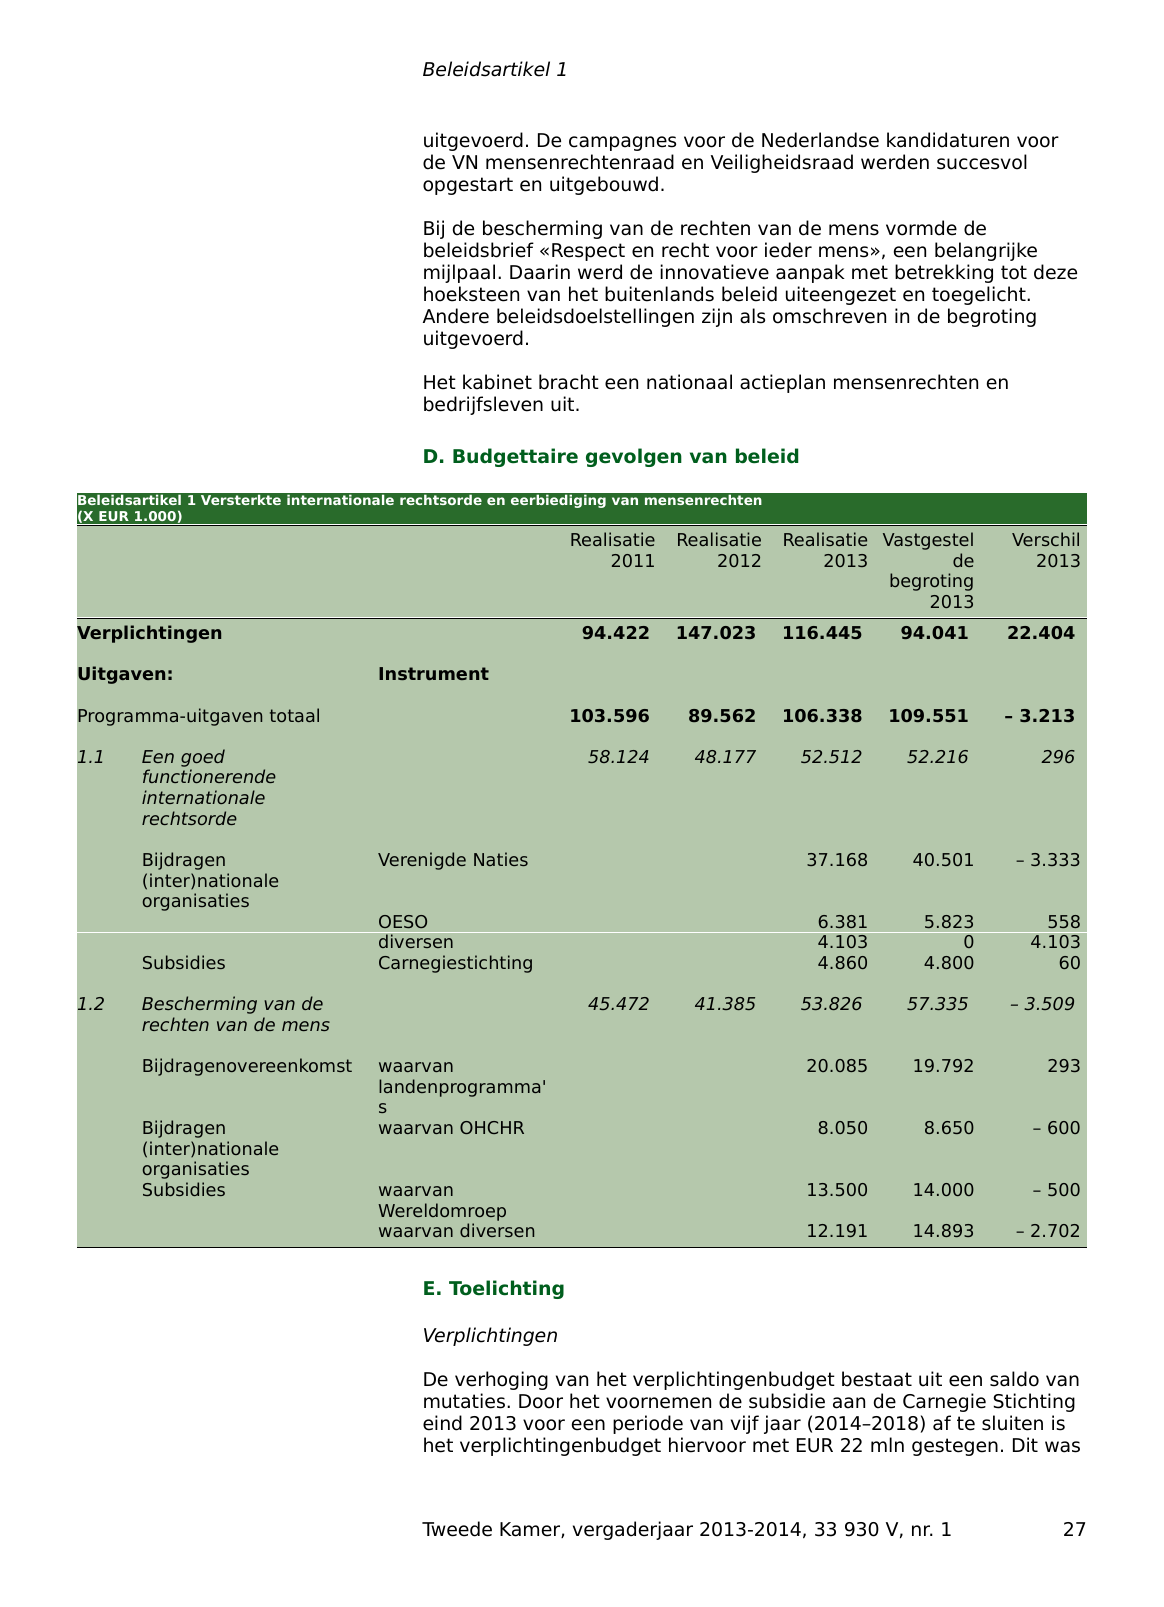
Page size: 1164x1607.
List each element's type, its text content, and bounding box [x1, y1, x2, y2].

table_cell [874, 726, 980, 747]
table_cell 8.050 [768, 1118, 874, 1180]
table_cell – 3.333 [980, 850, 1087, 912]
table_cell 41.385 [661, 994, 768, 1036]
table_cell 94.422 [555, 619, 661, 644]
table_cell [136, 933, 372, 953]
table_cell 4.800 [874, 953, 980, 974]
table_cell [77, 1036, 136, 1056]
table_cell [77, 1056, 136, 1118]
table_cell [136, 726, 372, 747]
table_cell [372, 526, 555, 617]
table_cell [555, 912, 661, 932]
table_cell 13.500 [768, 1180, 874, 1221]
table_cell Realisatie 2012 [661, 526, 768, 617]
table_cell [77, 644, 136, 664]
table_cell [661, 726, 768, 747]
table_cell [980, 685, 1087, 706]
table_cell 40.501 [874, 850, 980, 912]
table_cell [555, 850, 661, 912]
table_cell – 3.509 [980, 994, 1087, 1036]
table_cell [555, 1118, 661, 1180]
table_cell [77, 1118, 136, 1180]
table_cell Verschil 2013 [980, 526, 1087, 617]
table_cell Instrument [372, 664, 555, 685]
table_cell [980, 829, 1087, 850]
table_cell [136, 526, 372, 617]
table_cell 22.404 [980, 619, 1087, 644]
table_cell [555, 974, 661, 994]
table_cell 94.041 [874, 619, 980, 644]
table_cell [661, 974, 768, 994]
table_cell 106.338 [768, 706, 874, 726]
table_cell [77, 953, 136, 974]
table_cell Subsidies [136, 953, 372, 974]
table_cell [661, 912, 768, 932]
table_cell [661, 1056, 768, 1118]
table_cell [768, 829, 874, 850]
table_cell 20.085 [768, 1056, 874, 1118]
table_cell [136, 1036, 372, 1056]
table_cell [768, 664, 874, 685]
table_cell diversen [372, 933, 555, 953]
table_cell [661, 850, 768, 912]
table_cell waarvan landenprogramma's [372, 1056, 555, 1118]
table_cell 57.335 [874, 994, 980, 1036]
table_cell waarvan diversen [372, 1221, 555, 1247]
table_cell [77, 850, 136, 912]
subtitle D. Budgettaire gevolgen van beleid [422, 446, 1087, 468]
table_cell Verplichtingen [77, 619, 372, 644]
table_cell [661, 933, 768, 953]
table_cell 14.893 [874, 1221, 980, 1247]
table_cell 58.124 [555, 747, 661, 829]
table_cell Verenigde Naties [372, 850, 555, 912]
table_cell [77, 829, 136, 850]
table_cell waarvan Wereldomroep [372, 1180, 555, 1221]
table_cell 147.023 [661, 619, 768, 644]
table_cell [555, 1180, 661, 1221]
table_cell [77, 726, 136, 747]
table_cell [874, 664, 980, 685]
table_cell [874, 685, 980, 706]
table_cell [372, 706, 555, 726]
table_cell [768, 644, 874, 664]
table_cell [980, 974, 1087, 994]
table_cell [136, 974, 372, 994]
table_cell OESO [372, 912, 555, 932]
table_cell [372, 829, 555, 850]
subtitle Verplichtingen [422, 1324, 1087, 1347]
table_cell [372, 685, 555, 706]
table_cell [768, 726, 874, 747]
table_cell – 3.213 [980, 706, 1087, 726]
subtitle E. Toelichting [422, 1278, 1087, 1299]
table_cell 53.826 [768, 994, 874, 1036]
table_cell Realisatie 2011 [555, 526, 661, 617]
table_cell [768, 685, 874, 706]
table_cell [874, 974, 980, 994]
table_cell 52.216 [874, 747, 980, 829]
table_cell Carnegiestichting [372, 953, 555, 974]
table_cell [555, 953, 661, 974]
table_cell 89.562 [661, 706, 768, 726]
table_cell [555, 829, 661, 850]
table_cell [372, 747, 555, 829]
table_cell 296 [980, 747, 1087, 829]
table_cell – 500 [980, 1180, 1087, 1221]
table_cell [980, 726, 1087, 747]
table_cell Bescherming van de rechten van de mens [136, 994, 372, 1036]
table_cell [372, 994, 555, 1036]
table_cell [661, 953, 768, 974]
table_cell [980, 1036, 1087, 1056]
table_cell Subsidies [136, 1180, 372, 1221]
table_cell [980, 644, 1087, 664]
table_cell 4.103 [768, 933, 874, 953]
table_cell 103.596 [555, 706, 661, 726]
table_cell [77, 933, 136, 953]
table_cell [661, 1221, 768, 1247]
table_cell 1.2 [77, 994, 136, 1036]
table_cell [555, 664, 661, 685]
text Bij de bescherming van de rechten van de mens vormde de beleidsbrief «Respect en recht voor ieder mens», een belangrijke mijlpaal. Daarin werd de innovatieve aanpak met betrekking tot deze hoeksteen van het buitenlands beleid uiteengezet en toegelicht. Andere beleidsdoelstellingen zijn als omschreven in de begroting uitgevoerd. [422, 218, 1087, 350]
table_cell 8.650 [874, 1118, 980, 1180]
table_cell [77, 1221, 136, 1247]
table_cell waarvan OHCHR [372, 1118, 555, 1180]
text De verhoging van het verplichtingenbudget bestaat uit een saldo van mutaties. Door het voornemen de subsidie aan de Carnegie Stichting eind 2013 voor een periode van vijf jaar (2014–2018) af te sluiten is het verplichtingenbudget hiervoor met EUR 22 mln gestegen. Dit was [422, 1369, 1087, 1457]
table_cell [661, 829, 768, 850]
table_cell 37.168 [768, 850, 874, 912]
table_cell 4.103 [980, 933, 1087, 953]
table_cell 0 [874, 933, 980, 953]
table_cell [768, 1036, 874, 1056]
table_cell [768, 974, 874, 994]
table_cell [661, 1118, 768, 1180]
table_cell Uitgaven: [77, 664, 372, 685]
table_cell – 600 [980, 1118, 1087, 1180]
table_cell [372, 644, 555, 664]
table_cell [661, 644, 768, 664]
table_cell [136, 644, 372, 664]
table_cell [661, 664, 768, 685]
table_cell [874, 1036, 980, 1056]
table_cell [555, 685, 661, 706]
table_cell [661, 685, 768, 706]
table_cell [555, 1036, 661, 1056]
table_cell 48.177 [661, 747, 768, 829]
table_cell [77, 1180, 136, 1221]
table_cell Vastgestelde begroting 2013 [874, 526, 980, 617]
table_cell [372, 619, 555, 644]
table_cell 5.823 [874, 912, 980, 932]
table_cell 19.792 [874, 1056, 980, 1118]
table_cell [874, 644, 980, 664]
table_cell 1.1 [77, 747, 136, 829]
table_cell [136, 912, 372, 932]
table_cell 4.860 [768, 953, 874, 974]
table_cell [77, 685, 136, 706]
table_cell Bijdragenovereenkomst [136, 1056, 372, 1118]
table_cell [372, 726, 555, 747]
table_cell Realisatie 2013 [768, 526, 874, 617]
table_cell [555, 933, 661, 953]
table_cell [77, 912, 136, 932]
table_cell 52.512 [768, 747, 874, 829]
table_cell Bijdragen (inter)nationale organisaties [136, 850, 372, 912]
table_cell 12.191 [768, 1221, 874, 1247]
table_cell [77, 974, 136, 994]
table_cell [555, 1056, 661, 1118]
table_cell 14.000 [874, 1180, 980, 1221]
table_cell 109.551 [874, 706, 980, 726]
table_cell 45.472 [555, 994, 661, 1036]
table_header Beleidsartikel 1 Versterkte internationale rechtsorde en eerbiediging van mensenrechten (X EUR 1.000) [77, 493, 1087, 524]
table_cell [555, 644, 661, 664]
table_cell [372, 974, 555, 994]
table_cell [555, 1221, 661, 1247]
table_cell [136, 829, 372, 850]
table_cell [136, 1221, 372, 1247]
table_cell [136, 685, 372, 706]
table_cell 116.445 [768, 619, 874, 644]
table_cell – 2.702 [980, 1221, 1087, 1247]
table_cell [980, 664, 1087, 685]
table_cell Een goed functionerende internationale rechtsorde [136, 747, 372, 829]
table_cell [372, 1036, 555, 1056]
table_cell [555, 726, 661, 747]
text uitgevoerd. De campagnes voor de Nederlandse kandidaturen voor de VN mensenrechtenraad en Veiligheidsraad werden succesvol opgestart en uitgebouwd. [422, 130, 1087, 196]
table_cell 6.381 [768, 912, 874, 932]
table_cell Bijdragen (inter)nationale organisaties [136, 1118, 372, 1180]
table_cell 558 [980, 912, 1087, 932]
table_cell 293 [980, 1056, 1087, 1118]
table_cell 60 [980, 953, 1087, 974]
text Het kabinet bracht een nationaal actieplan mensenrechten en bedrijfsleven uit. [422, 372, 1087, 416]
table_cell [77, 526, 136, 617]
table_cell [661, 1180, 768, 1221]
table_cell [874, 829, 980, 850]
table_cell Programma-uitgaven totaal [77, 706, 372, 726]
table_cell [661, 1036, 768, 1056]
